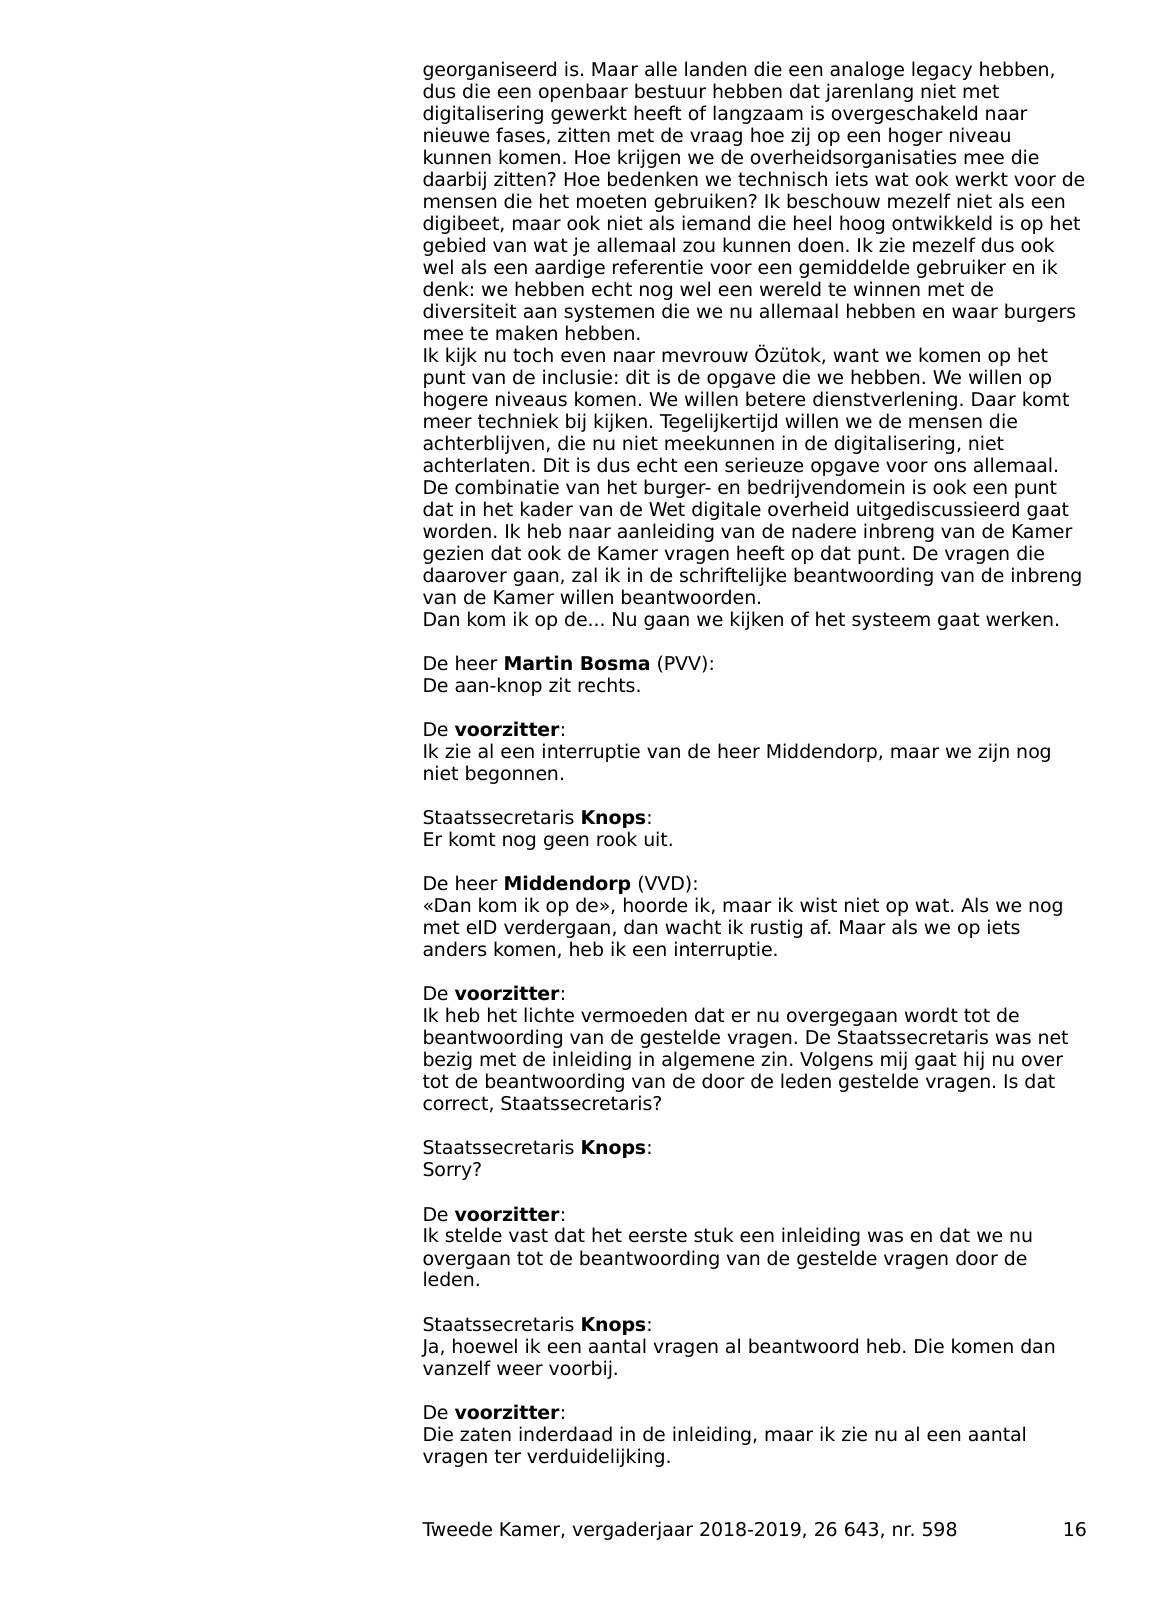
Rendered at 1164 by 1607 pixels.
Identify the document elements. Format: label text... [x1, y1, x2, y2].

text Ik heb het lichte vermoeden dat er nu overgegaan wordt tot de beantwoording van de gestelde vragen. De Staatssecretaris was net bezig met de inleiding in algemene zin. Volgens mij gaat hij nu over tot de beantwoording van de door de leden gestelde vragen. Is dat correct, Staatssecretaris? [422, 1005, 1087, 1115]
text georganiseerd is. Maar alle landen die een analoge legacy hebben, dus die een openbaar bestuur hebben dat jarenlang niet met digitalisering gewerkt heeft of langzaam is overgeschakeld naar nieuwe fases, zitten met de vraag hoe zij op een hoger niveau kunnen komen. Hoe krijgen we de overheidsorganisaties mee die daarbij zitten? Hoe bedenken we technisch iets wat ook werkt voor de mensen die het moeten gebruiken? Ik beschouw mezelf niet als een digibeet, maar ook niet als iemand die heel hoog ontwikkeld is op het gebied van wat je allemaal zou kunnen doen. Ik zie mezelf dus ook wel als een aardige referentie voor een gemiddelde gebruiker en ik denk: we hebben echt nog wel een wereld te winnen met de diversiteit aan systemen die we nu allemaal hebben en waar burgers mee te maken hebben. [422, 59, 1087, 345]
text De heer Martin Bosma (PVV): [422, 653, 1087, 675]
text Staatssecretaris Knops: [422, 1137, 1087, 1159]
text Ik stelde vast dat het eerste stuk een inleiding was en dat we nu overgaan tot de beantwoording van de gestelde vragen door de leden. [422, 1225, 1087, 1291]
text Sorry? [422, 1159, 1087, 1181]
text De voorzitter: [422, 983, 1087, 1005]
text Ik zie al een interruptie van de heer Middendorp, maar we zijn nog niet begonnen. [422, 741, 1087, 785]
text Er komt nog geen rook uit. [422, 829, 1087, 851]
text Dan kom ik op de... Nu gaan we kijken of het systeem gaat werken. [422, 608, 1087, 631]
text De voorzitter: [422, 1402, 1087, 1424]
text De voorzitter: [422, 719, 1087, 741]
text Ja, hoewel ik een aantal vragen al beantwoord heb. Die komen dan vanzelf weer voorbij. [422, 1336, 1087, 1379]
text Die zaten inderdaad in de inleiding, maar ik zie nu al een aantal vragen ter verduidelijking. [422, 1424, 1087, 1468]
text De voorzitter: [422, 1203, 1087, 1225]
text Ik kijk nu toch even naar mevrouw Özütok, want we komen op het punt van de inclusie: dit is de opgave die we hebben. We willen op hogere niveaus komen. We willen betere dienstverlening. Daar komt meer techniek bij kijken. Tegelijkertijd willen we de mensen die achterblijven, die nu niet meekunnen in de digitalisering, niet achterlaten. Dit is dus echt een serieuze opgave voor ons allemaal. [422, 345, 1087, 477]
text «Dan kom ik op de», hoorde ik, maar ik wist niet op wat. Als we nog met eID verdergaan, dan wacht ik rustig af. Maar als we op iets anders komen, heb ik een interruptie. [422, 895, 1087, 961]
text De heer Middendorp (VVD): [422, 873, 1087, 895]
text De combinatie van het burger- en bedrijvendomein is ook een punt dat in het kader van de Wet digitale overheid uitgediscussieerd gaat worden. Ik heb naar aanleiding van de nadere inbreng van de Kamer gezien dat ook de Kamer vragen heeft op dat punt. De vragen die daarover gaan, zal ik in de schriftelijke beantwoording van de inbreng van de Kamer willen beantwoorden. [422, 477, 1087, 608]
text Staatssecretaris Knops: [422, 1313, 1087, 1336]
text De aan-knop zit rechts. [422, 675, 1087, 697]
text Staatssecretaris Knops: [422, 807, 1087, 829]
